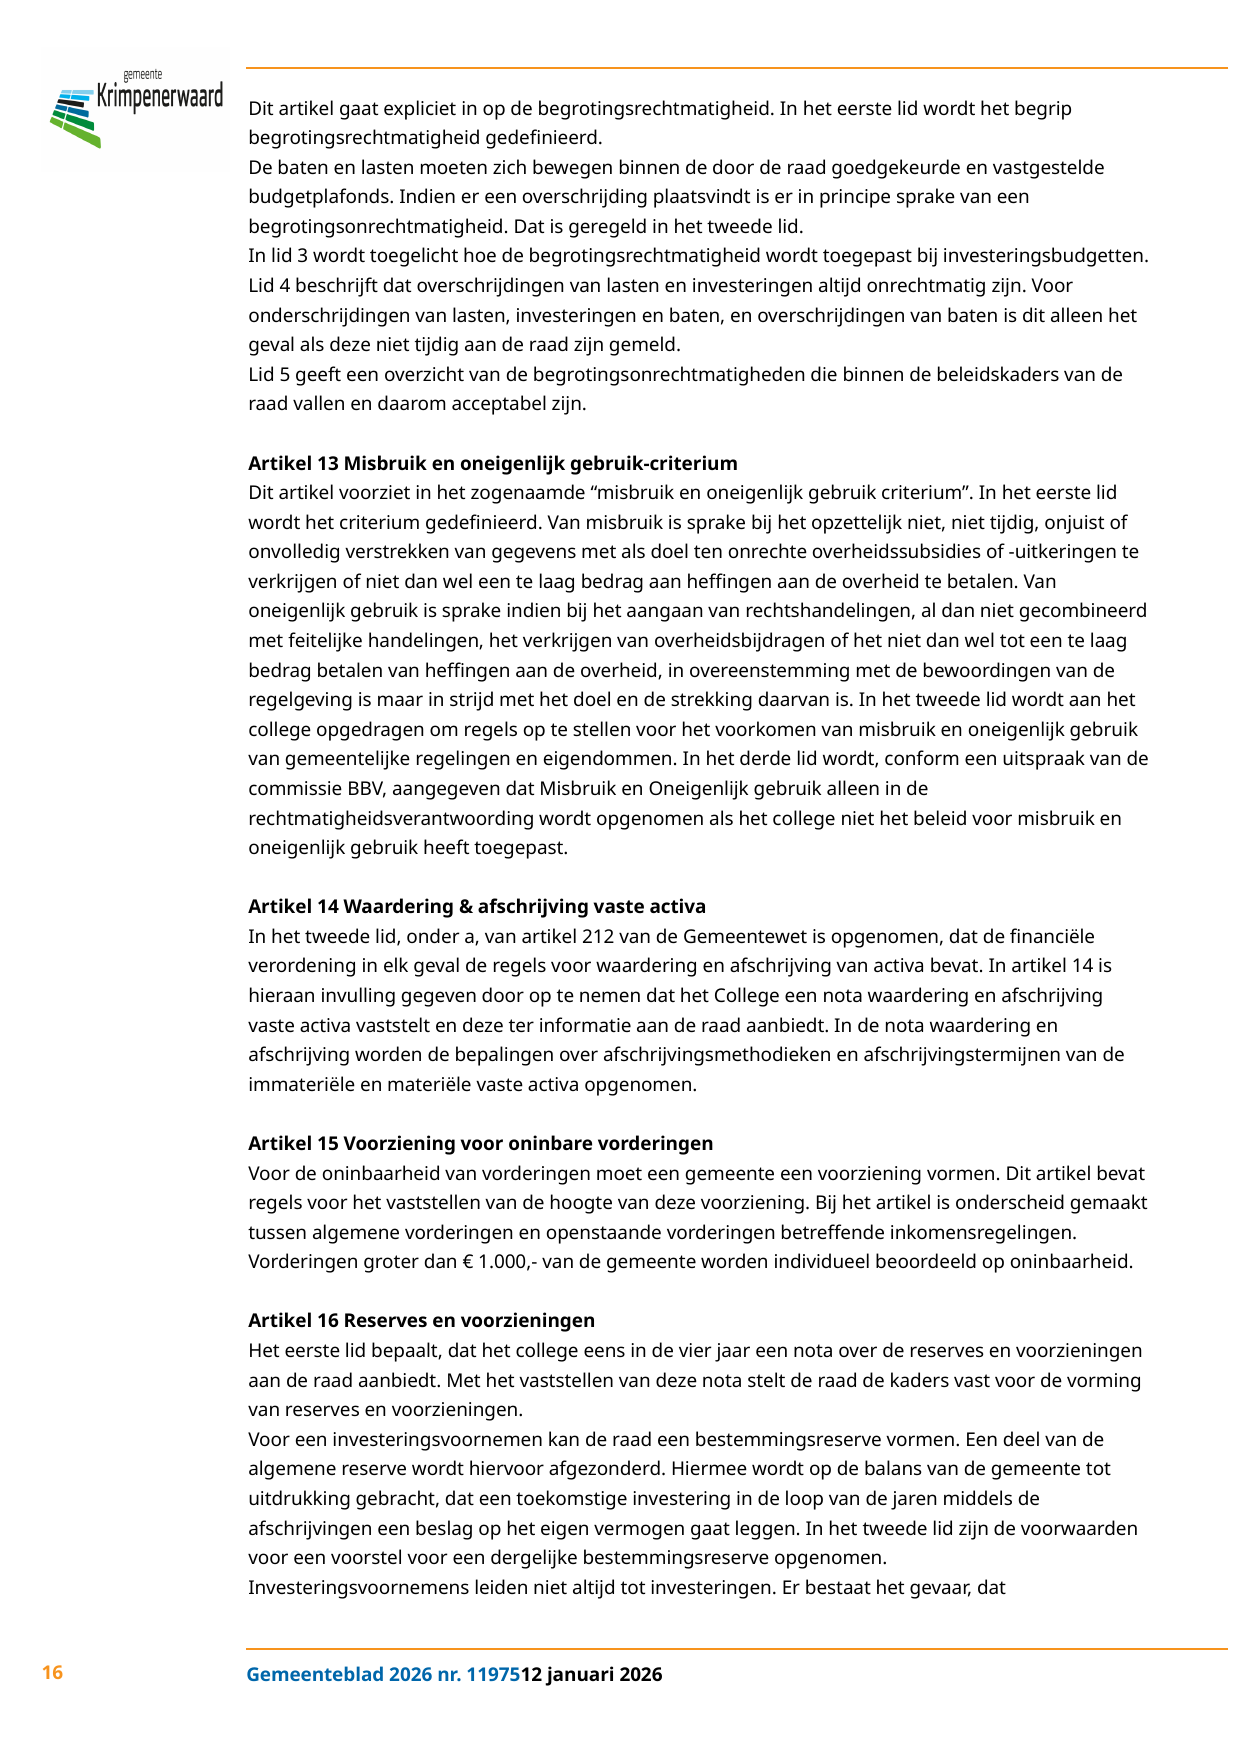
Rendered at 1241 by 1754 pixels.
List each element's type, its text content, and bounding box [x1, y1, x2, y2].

text Voor de oninbaarheid van vorderingen moet een gemeente een voorziening vormen. Dit artikel bevat regels voor het vaststellen van de hoogte van deze voorziening. Bij het artikel is onderscheid gemaakt tussen algemene vorderingen en openstaande vorderingen betreffende inkomensregelingen. [248, 1160, 1152, 1245]
text Artikel 15 Voorziening voor oninbare vorderingen [248, 1130, 1152, 1156]
text Lid 4 beschrijft dat overschrijdingen van lasten en investeringen altijd onrechtmatig zijn. Voor onderschrijdingen van lasten, investeringen en baten, en overschrijdingen van baten is dit alleen het geval als deze niet tijdig aan de raad zijn gemeld. [248, 272, 1152, 357]
text Vorderingen groter dan € 1.000,- van de gemeente worden individueel beoordeeld op oninbaarheid. [248, 1248, 1152, 1274]
text In het tweede lid, onder a, van artikel 212 van de Gemeentewet is opgenomen, dat de financiële verordening in elk geval de regels voor waardering en afschrijving van activa bevat. In artikel 14 is hieraan invulling gegeven door op te nemen dat het College een nota waardering en afschrijving vaste activa vaststelt en deze ter informatie aan de raad aanbiedt. In de nota waardering en afschrijving worden de bepalingen over afschrijvingsmethodieken en afschrijvingstermijnen van de immateriële en materiële vaste activa opgenomen. [248, 923, 1152, 1097]
text Voor een investeringsvoornemen kan de raad een bestemmingsreserve vormen. Een deel van de algemene reserve wordt hiervoor afgezonderd. Hiermee wordt op de balans van de gemeente tot uitdrukking gebracht, dat een toekomstige investering in de loop van de jaren middels de afschrijvingen een beslag op het eigen vermogen gaat leggen. In het tweede lid zijn de voorwaarden voor een voorstel voor een dergelijke bestemmingsreserve opgenomen. [248, 1426, 1152, 1570]
text Lid 5 geeft een overzicht van de begrotingsonrechtmatigheden die binnen de beleidskaders van de raad vallen en daarom acceptabel zijn. [248, 361, 1152, 416]
text De baten en lasten moeten zich bewegen binnen de door de raad goedgekeurde en vastgestelde budgetplafonds. Indien er een overschrijding plaatsvindt is er in principe sprake van een begrotingsonrechtmatigheid. Dat is geregeld in het tweede lid. [248, 154, 1152, 239]
text Dit artikel gaat expliciet in op de begrotingsrechtmatigheid. In het eerste lid wordt het begrip begrotingsrechtmatigheid gedefinieerd. [248, 95, 1152, 150]
text Dit artikel voorziet in het zogenaamde “misbruik en oneigenlijk gebruik criterium”. In het eerste lid wordt het criterium gedefinieerd. Van misbruik is sprake bij het opzettelijk niet, niet tijdig, onjuist of onvolledig verstrekken van gegevens met als doel ten onrechte overheidssubsidies of -uitkeringen te verkrijgen of niet dan wel een te laag bedrag aan heffingen aan de overheid te betalen. Van oneigenlijk gebruik is sprake indien bij het aangaan van rechtshandelingen, al dan niet gecombineerd met feitelijke handelingen, het verkrijgen van overheidsbijdragen of het niet dan wel tot een te laag bedrag betalen van heffingen aan de overheid, in overeenstemming met de bewoordingen van de regelgeving is maar in strijd met het doel en de strekking daarvan is. In het tweede lid wordt aan het college opgedragen om regels op te stellen voor het voorkomen van misbruik en oneigenlijk gebruik van gemeentelijke regelingen en eigendommen. In het derde lid wordt, conform een uitspraak van de commissie BBV, aangegeven dat Misbruik en Oneigenlijk gebruik alleen in de rechtmatigheidsverantwoording wordt opgenomen als het college niet het beleid voor misbruik en oneigenlijk gebruik heeft toegepast. [248, 479, 1152, 860]
text Artikel 16 Reserves en voorzieningen [248, 1308, 1152, 1333]
text In lid 3 wordt toegelicht hoe de begrotingsrechtmatigheid wordt toegepast bij investeringsbudgetten. [248, 243, 1152, 268]
text Artikel 13 Misbruik en oneigenlijk gebruik-criterium [248, 450, 1152, 476]
picture [41, 47, 231, 172]
text Artikel 14 Waardering & afschrijving vaste activa [248, 893, 1152, 919]
text Het eerste lid bepaalt, dat het college eens in de vier jaar een nota over de reserves en voorzieningen aan de raad aanbiedt. Met het vaststellen van deze nota stelt de raad de kaders vast voor de vorming van reserves en voorzieningen. [248, 1337, 1152, 1422]
text Investeringsvoornemens leiden niet altijd tot investeringen. Er bestaat het gevaar, dat [248, 1574, 1152, 1600]
